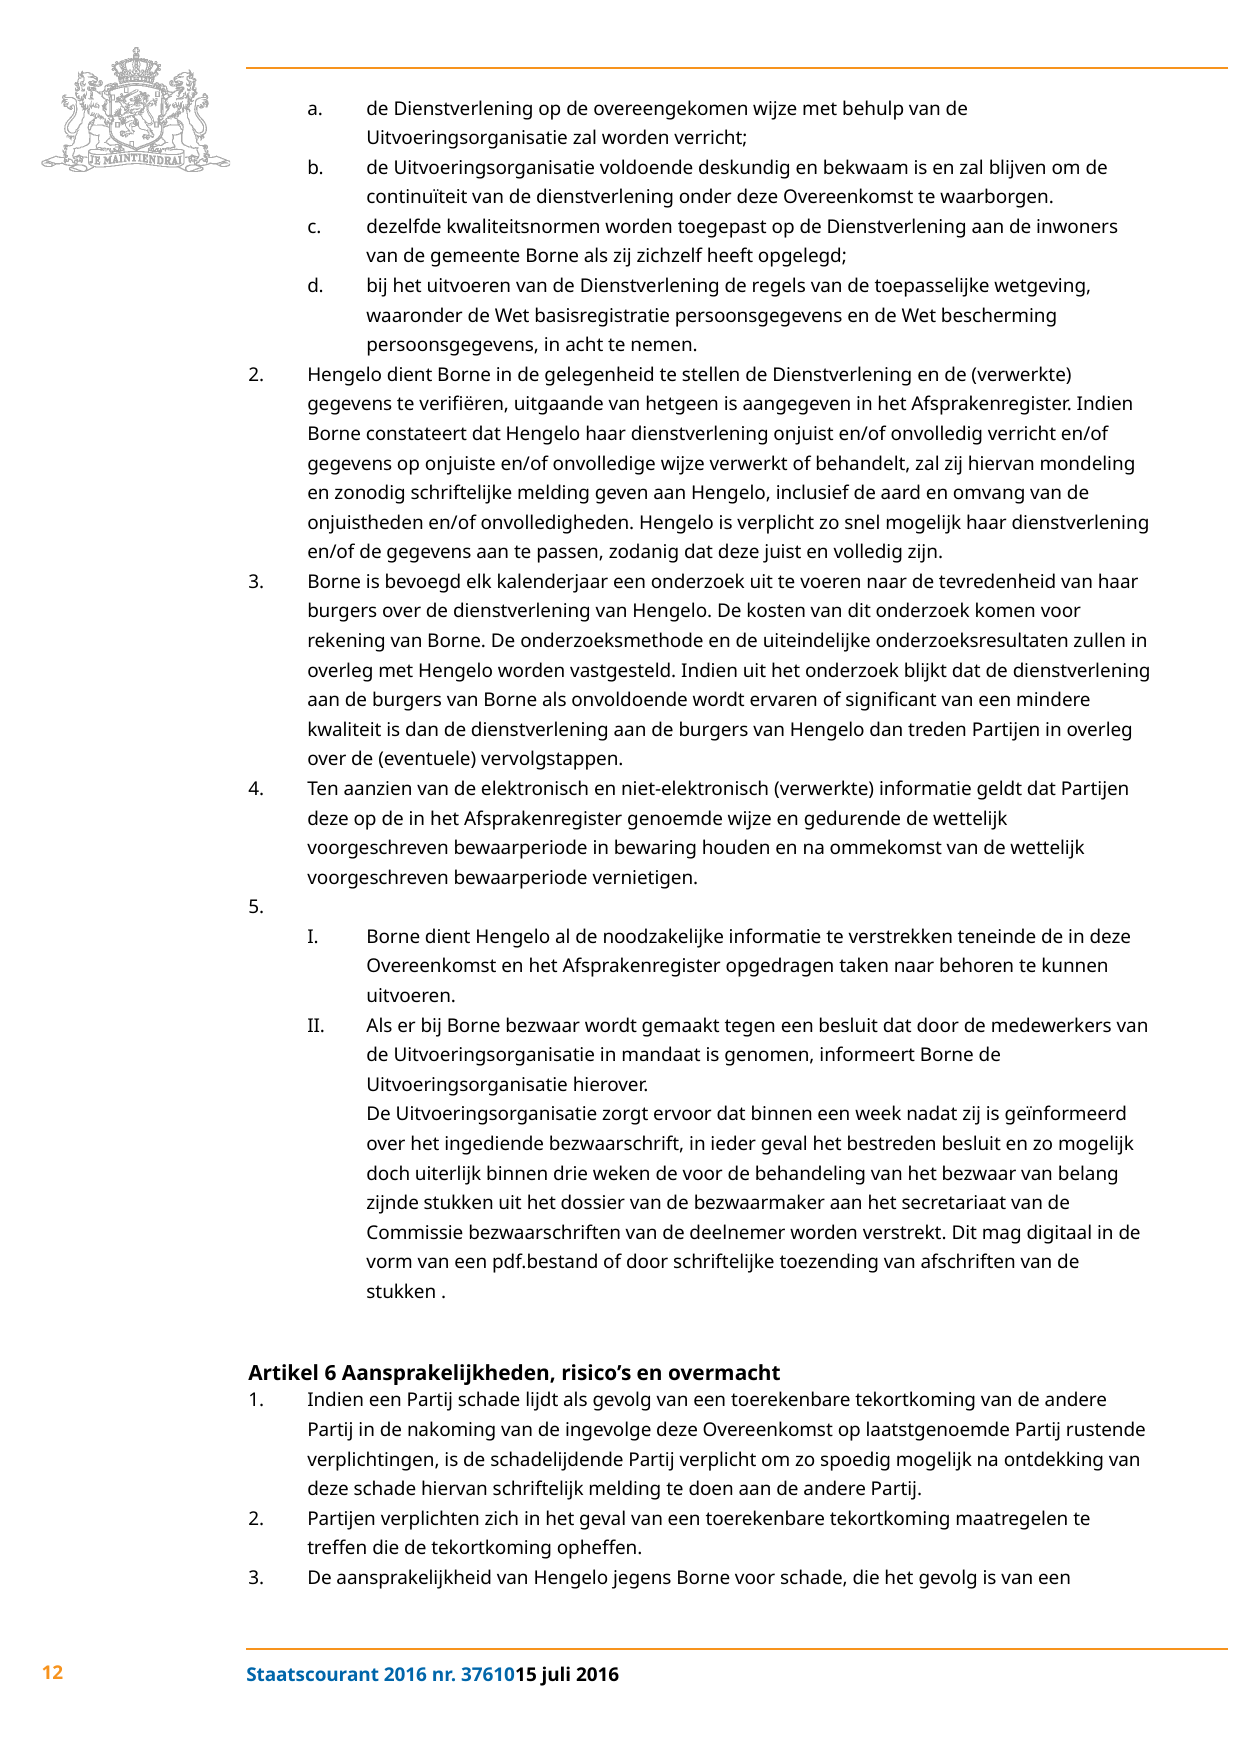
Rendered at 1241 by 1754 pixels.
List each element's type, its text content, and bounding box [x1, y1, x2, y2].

list de Uitvoeringsorganisatie voldoende deskundig en bekwaam is en zal blijven om de continuïteit van de dienstverlening onder deze Overeenkomst te waarborgen. [307, 154, 1152, 209]
list Hengelo dient Borne in de gelegenheid te stellen de Dienstverlening en de (verwerkte) gegevens te verifiëren, uitgaande van hetgeen is aangegeven in het Afsprakenregister. Indien Borne constateert dat Hengelo haar dienstverlening onjuist en/of onvolledig verricht en/of gegevens op onjuiste en/of onvolledige wijze verwerkt of behandelt, zal zij hiervan mondeling en zonodig schriftelijke melding geven aan Hengelo, inclusief de aard en omvang van de onjuistheden en/of onvolledigheden. Hengelo is verplicht zo snel mogelijk haar dienstverlening en/of de gegevens aan te passen, zodanig dat deze juist en volledig zijn. [248, 361, 1152, 564]
list bij het uitvoeren van de Dienstverlening de regels van de toepasselijke wetgeving, waaronder de Wet basisregistratie persoonsgegevens en de Wet bescherming persoonsgegevens, in acht te nemen. [307, 272, 1152, 357]
list Borne is bevoegd elk kalenderjaar een onderzoek uit te voeren naar de tevredenheid van haar burgers over de dienstverlening van Hengelo. De kosten van dit onderzoek komen voor rekening van Borne. De onderzoeksmethode en de uiteindelijke onderzoeksresultaten zullen in overleg met Hengelo worden vastgesteld. Indien uit het onderzoek blijkt dat de dienstverlening aan de burgers van Borne als onvoldoende wordt ervaren of significant van een mindere kwaliteit is dan de dienstverlening aan de burgers van Hengelo dan treden Partijen in overleg over de (eventuele) vervolgstappen. [248, 568, 1152, 771]
list De Uitvoeringsorganisatie zorgt ervoor dat binnen een week nadat zij is geïnformeerd over het ingediende bezwaarschrift, in ieder geval het bestreden besluit en zo mogelijk doch uiterlijk binnen drie weken de voor de behandeling van het bezwaar van belang zijnde stukken uit het dossier van de bezwaarmaker aan het secretariaat van de Commissie bezwaarschriften van de deelnemer worden verstrekt. Dit mag digitaal in de vorm van een pdf.bestand of door schriftelijke toezending van afschriften van de stukken . [307, 1101, 1152, 1304]
list Borne dient Hengelo al de noodzakelijke informatie te verstrekken teneinde de in deze Overeenkomst en het Afsprakenregister opgedragen taken naar behoren te kunnen uitvoeren. [307, 923, 1152, 1008]
list Indien een Partij schade lijdt als gevolg van een toerekenbare tekortkoming van de andere Partij in de nakoming van de ingevolge deze Overeenkomst op laatstgenoemde Partij rustende verplichtingen, is de schadelijdende Partij verplicht om zo spoedig mogelijk na ontdekking van deze schade hiervan schriftelijk melding te doen aan de andere Partij. [248, 1387, 1152, 1501]
list Partijen verplichten zich in het geval van een toerekenbare tekortkoming maatregelen te treffen die de tekortkoming opheffen. [248, 1505, 1152, 1560]
picture [41, 47, 231, 172]
list de Dienstverlening op de overeengekomen wijze met behulp van de Uitvoeringsorganisatie zal worden verricht; [307, 95, 1152, 150]
text Artikel 6 Aansprakelijkheden, risico’s en overmacht [248, 1358, 1152, 1387]
list Ten aanzien van de elektronisch en niet-elektronisch (verwerkte) informatie geldt dat Partijen deze op de in het Afsprakenregister genoemde wijze en gedurende de wettelijk voorgeschreven bewaarperiode in bewaring houden en na ommekomst van de wettelijk voorgeschreven bewaarperiode vernietigen. [248, 775, 1152, 890]
list dezelfde kwaliteitsnormen worden toegepast op de Dienstverlening aan de inwoners van de gemeente Borne als zij zichzelf heeft opgelegd; [307, 213, 1152, 268]
list Als er bij Borne bezwaar wordt gemaakt tegen een besluit dat door de medewerkers van de Uitvoeringsorganisatie in mandaat is genomen, informeert Borne de Uitvoeringsorganisatie hierover. [307, 1012, 1152, 1097]
list De aansprakelijkheid van Hengelo jegens Borne voor schade, die het gevolg is van een [248, 1564, 1152, 1590]
